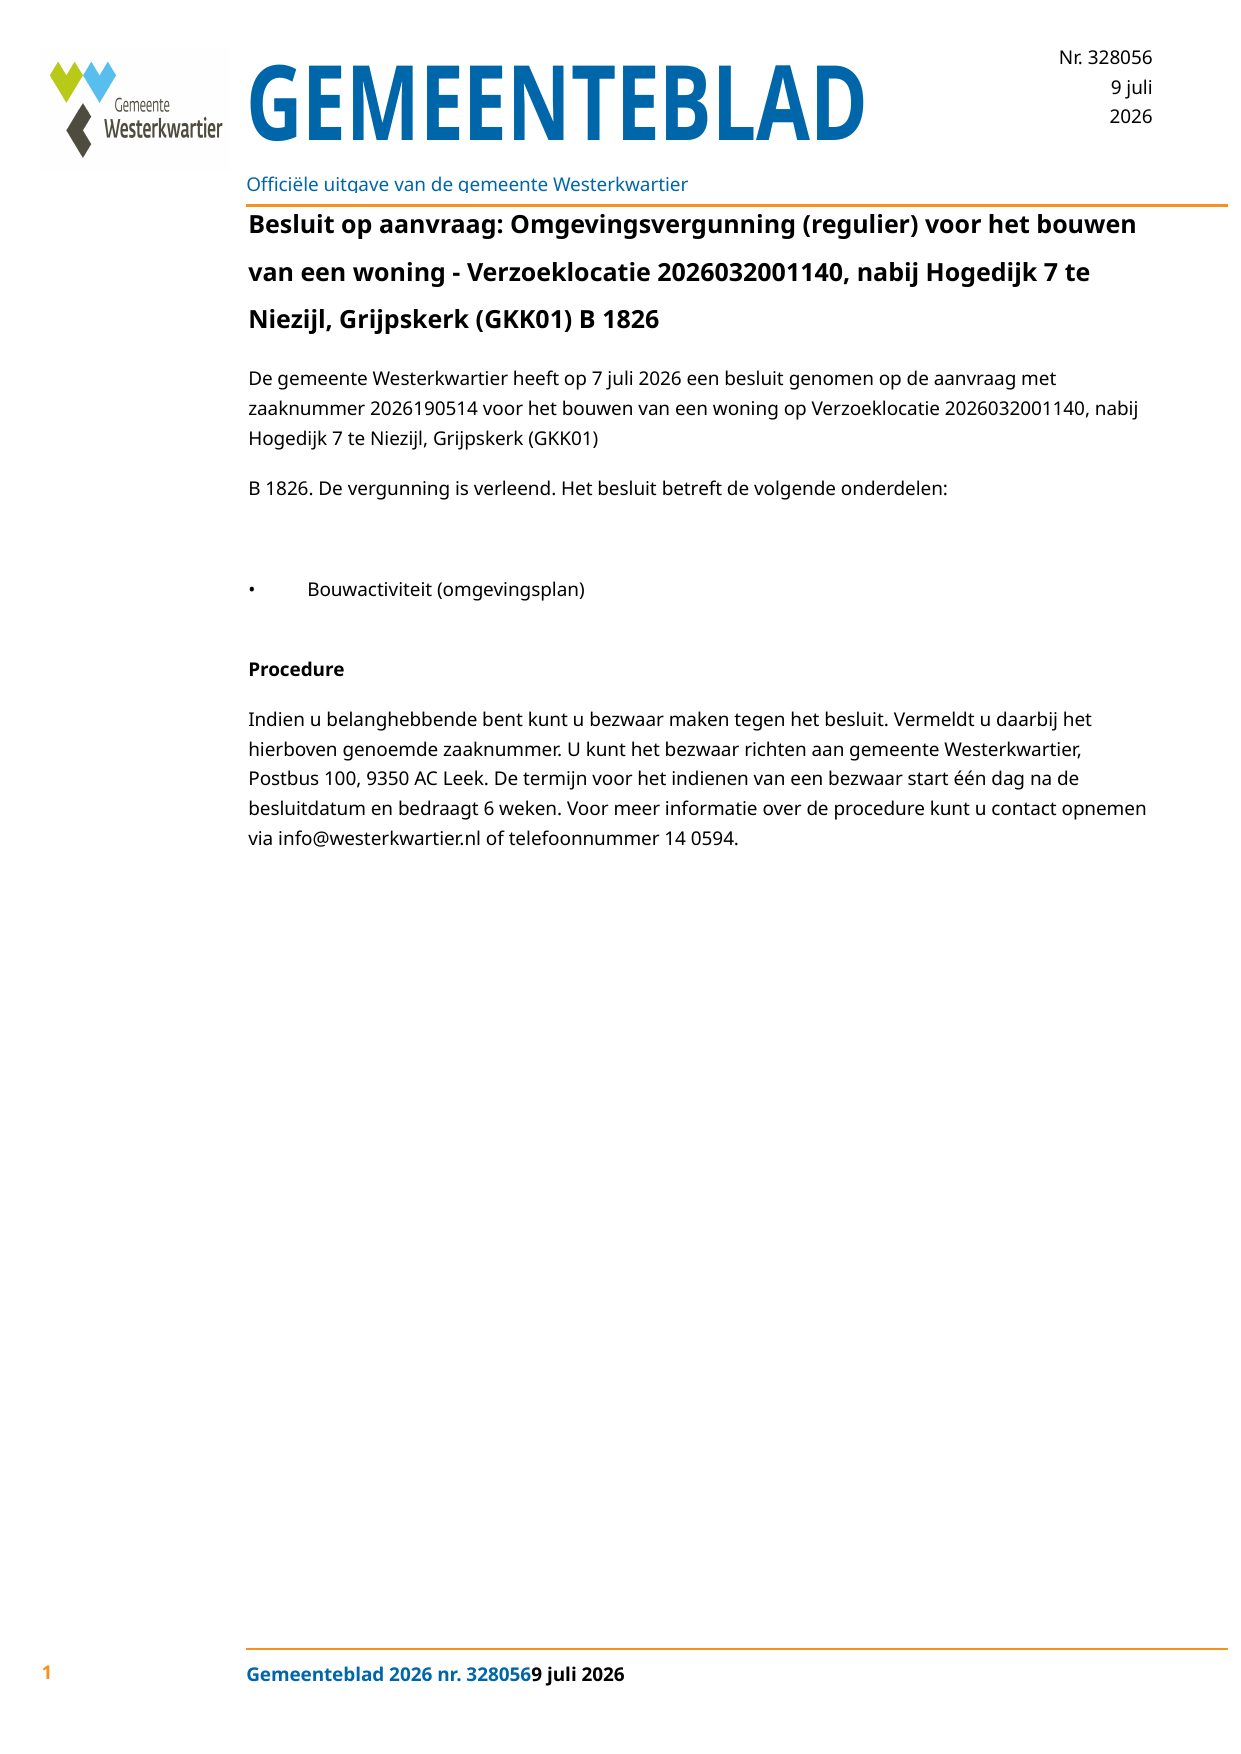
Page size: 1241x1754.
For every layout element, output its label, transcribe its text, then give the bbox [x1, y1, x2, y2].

text Procedure [248, 656, 1152, 682]
text Indien u belanghebbende bent kunt u bezwaar maken tegen het besluit. Vermeldt u daarbij het hierboven genoemde zaaknummer. U kunt het bezwaar richten aan gemeente Westerkwartier, Postbus 100, 9350 AC Leek. De termijn voor het indienen van een bezwaar start één dag na de besluitdatum en bedraagt 6 weken. Voor meer informatie over de procedure kunt u contact opnemen via info@westerkwartier.nl of telefoonnummer 14 0594. [248, 706, 1152, 850]
text Besluit op aanvraag: Omgevingsvergunning (regulier) voor het bouwen van een woning - Verzoeklocatie 2026032001140, nabij Hogedijk 7 te Niezijl, Grijpskerk (GKK01) B 1826 [248, 207, 1152, 336]
text B 1826. De vergunning is verleend. Het besluit betreft de volgende onderdelen: [248, 475, 1152, 501]
text De gemeente Westerkwartier heeft op 7 juli 2026 een besluit genomen op de aanvraag met zaaknummer 2026190514 voor het bouwen van een woning op Verzoeklocatie 2026032001140, nabij Hogedijk 7 te Niezijl, Grijpskerk (GKK01) [248, 366, 1152, 450]
list Bouwactiviteit (omgevingsplan) [248, 576, 1152, 602]
picture [41, 47, 231, 172]
